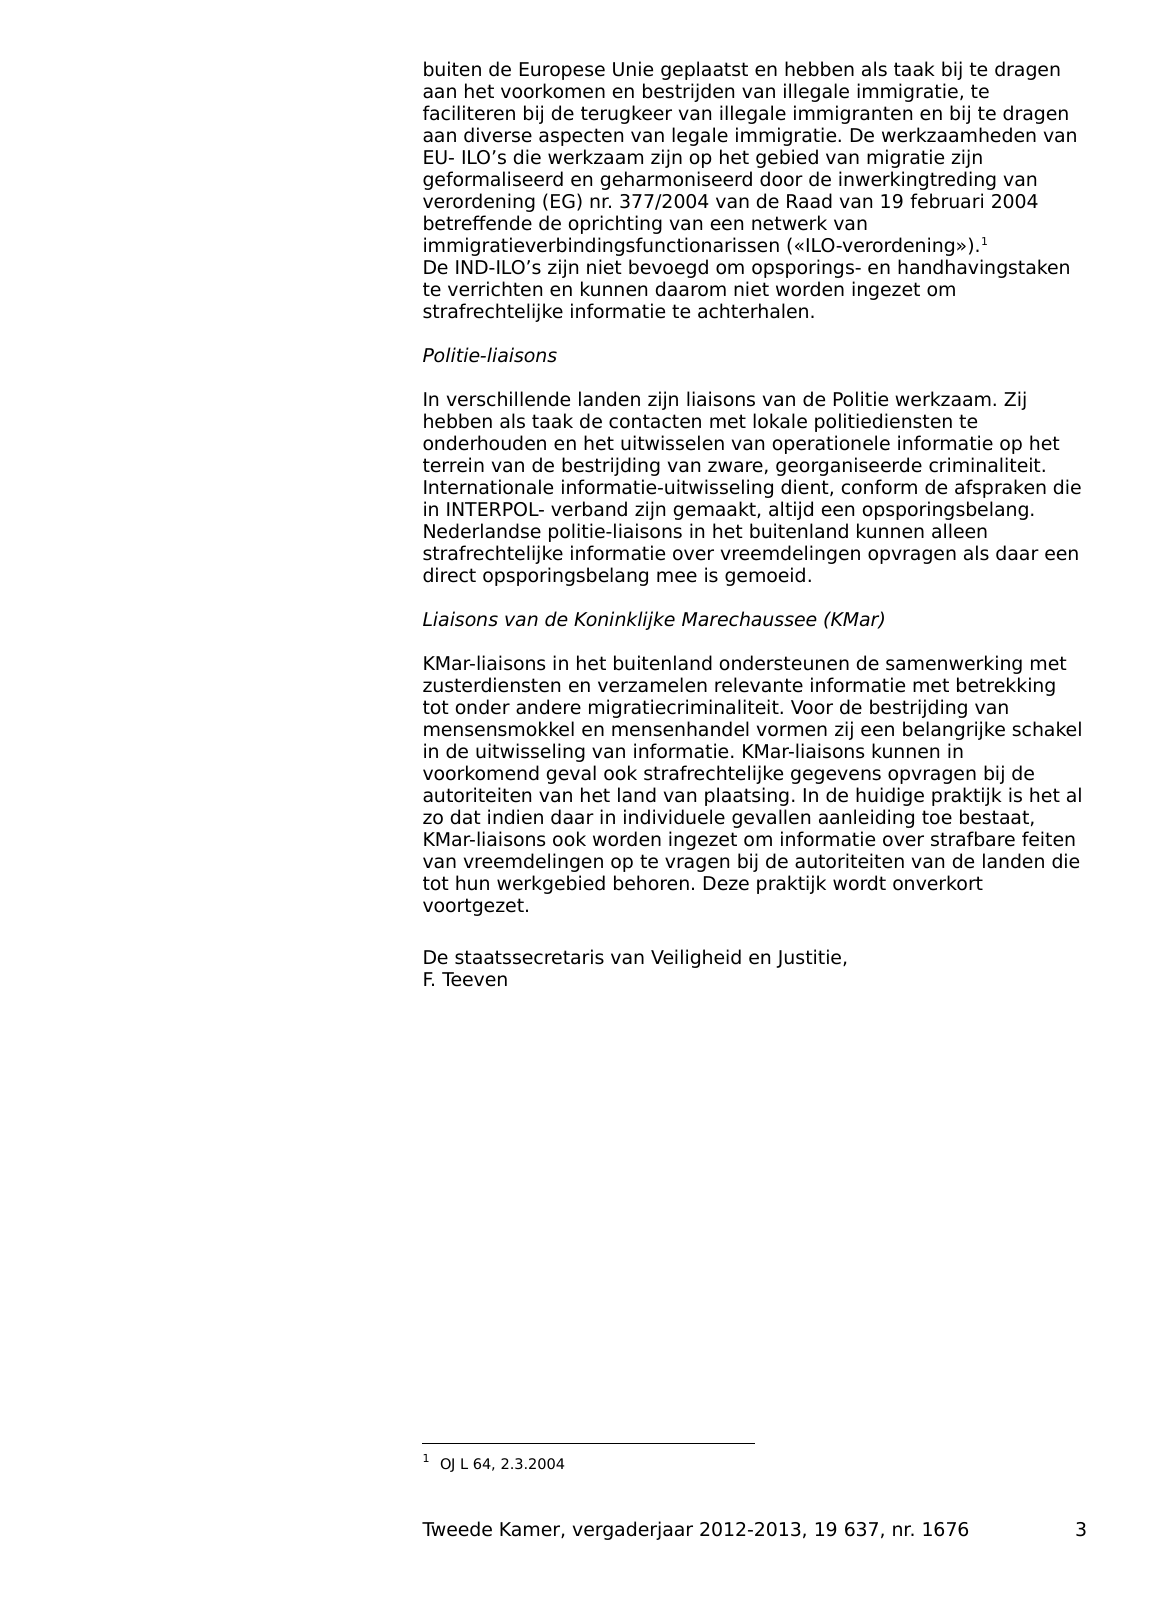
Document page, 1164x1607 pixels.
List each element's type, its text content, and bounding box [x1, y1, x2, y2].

text KMar-liaisons in het buitenland ondersteunen de samenwerking met zusterdiensten en verzamelen relevante informatie met betrekking tot onder andere migratiecriminaliteit. Voor de bestrijding van mensensmokkel en mensenhandel vormen zij een belangrijke schakel in de uitwisseling van informatie. KMar-liaisons kunnen in voorkomend geval ook strafrechtelijke gegevens opvragen bij de autoriteiten van het land van plaatsing. In de huidige praktijk is het al zo dat indien daar in individuele gevallen aanleiding toe bestaat, KMar-liaisons ook worden ingezet om informatie over strafbare feiten van vreemdelingen op te vragen bij de autoriteiten van de landen die tot hun werkgebied behoren. Deze praktijk wordt onverkort voortgezet. [422, 653, 1087, 917]
text In verschillende landen zijn liaisons van de Politie werkzaam. Zij hebben als taak de contacten met lokale politiediensten te onderhouden en het uitwisselen van operationele informatie op het terrein van de bestrijding van zware, georganiseerde criminaliteit. Internationale informatie-uitwisseling dient, conform de afspraken die in INTERPOL- verband zijn gemaakt, altijd een opsporingsbelang. Nederlandse politie-liaisons in het buitenland kunnen alleen strafrechtelijke informatie over vreemdelingen opvragen als daar een direct opsporingsbelang mee is gemoeid. [422, 389, 1087, 587]
subtitle Liaisons van de Koninklijke Marechaussee (KMar) [422, 609, 1087, 631]
text OJ L 64, 2.3.2004 [422, 1452, 1087, 1474]
subtitle Politie-liaisons [422, 345, 1087, 367]
text buiten de Europese Unie geplaatst en hebben als taak bij te dragen aan het voorkomen en bestrijden van illegale immigratie, te faciliteren bij de terugkeer van illegale immigranten en bij te dragen aan diverse aspecten van legale immigratie. De werkzaamheden van EU- ILO’s die werkzaam zijn op het gebied van migratie zijn geformaliseerd en geharmoniseerd door de inwerkingtreding van verordening (EG) nr. 377/2004 van de Raad van 19 februari 2004 betreffende de oprichting van een netwerk van immigratieverbindingsfunctionarissen («ILO-verordening»). [422, 59, 1087, 257]
text De staatssecretaris van Veiligheid en Justitie, F. Teeven [422, 947, 1087, 991]
text De IND-ILO’s zijn niet bevoegd om opsporings- en handhavingstaken te verrichten en kunnen daarom niet worden ingezet om strafrechtelijke informatie te achterhalen. [422, 257, 1087, 323]
